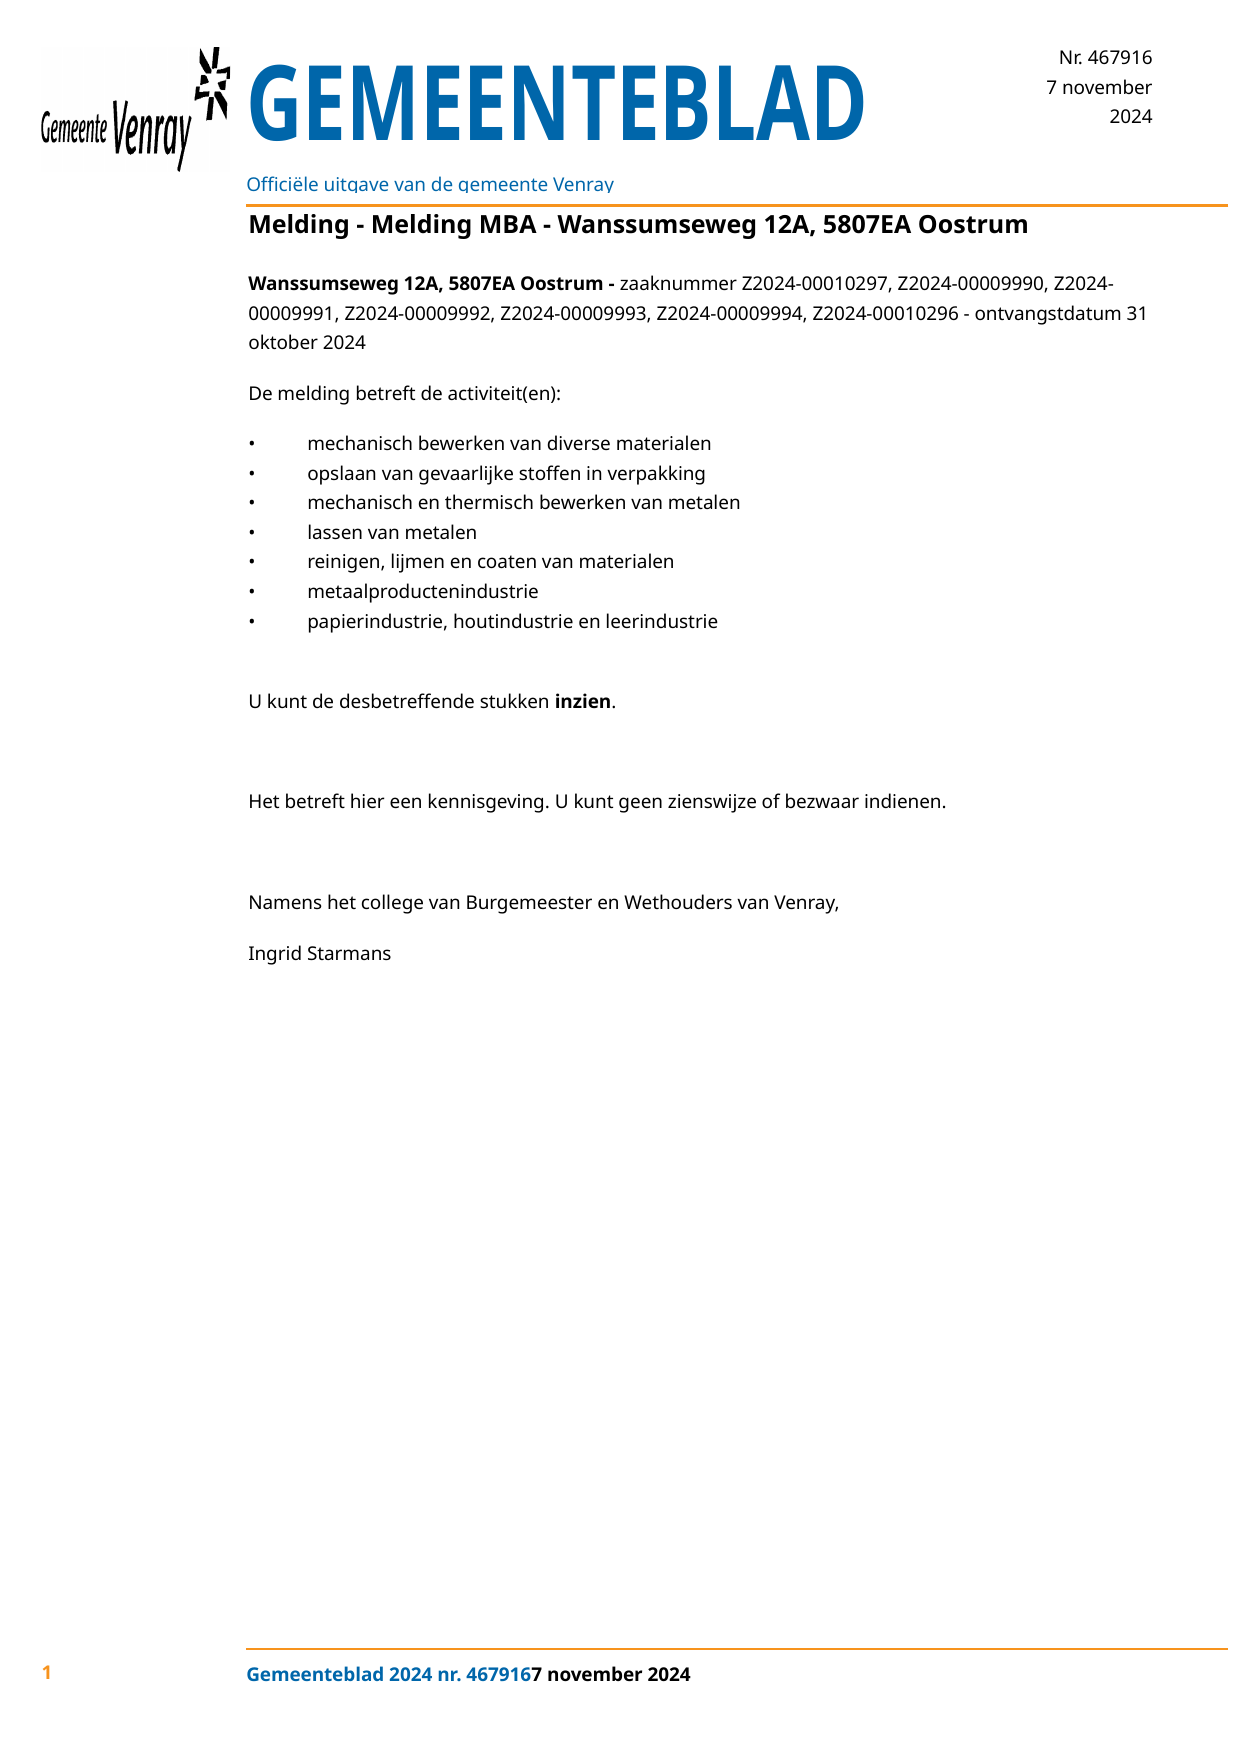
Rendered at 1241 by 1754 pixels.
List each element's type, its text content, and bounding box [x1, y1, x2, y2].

picture [41, 47, 231, 172]
list mechanisch en thermisch bewerken van metalen [248, 489, 1152, 515]
list reinigen, lijmen en coaten van materialen [248, 549, 1152, 574]
list papierindustrie, houtindustrie en leerindustrie [248, 608, 1152, 633]
text De melding betreft de activiteit(en): [248, 380, 1152, 406]
list metaalproductenindustrie [248, 578, 1152, 604]
text Ingrid Starmans [248, 940, 1152, 966]
text Wanssumseweg 12A, 5807EA Oostrum - zaaknummer Z2024-00010297, Z2024-00009990, Z2024-00009991, Z2024-00009992, Z2024-00009993, Z2024-00009994, Z2024-00010296 - ontvangstdatum 31 oktober 2024 [248, 270, 1152, 355]
text U kunt de desbetreffende stukken inzien. [248, 688, 1152, 713]
text Het betreft hier een kennisgeving. U kunt geen zienswijze of bezwaar indienen. [248, 789, 1152, 814]
text Melding - Melding MBA - Wanssumseweg 12A, 5807EA Oostrum [248, 207, 1152, 241]
text Namens het college van Burgemeester en Wethouders van Venray, [248, 889, 1152, 915]
list opslaan van gevaarlijke stoffen in verpakking [248, 460, 1152, 486]
list lassen van metalen [248, 519, 1152, 545]
list mechanisch bewerken van diverse materialen [248, 430, 1152, 456]
